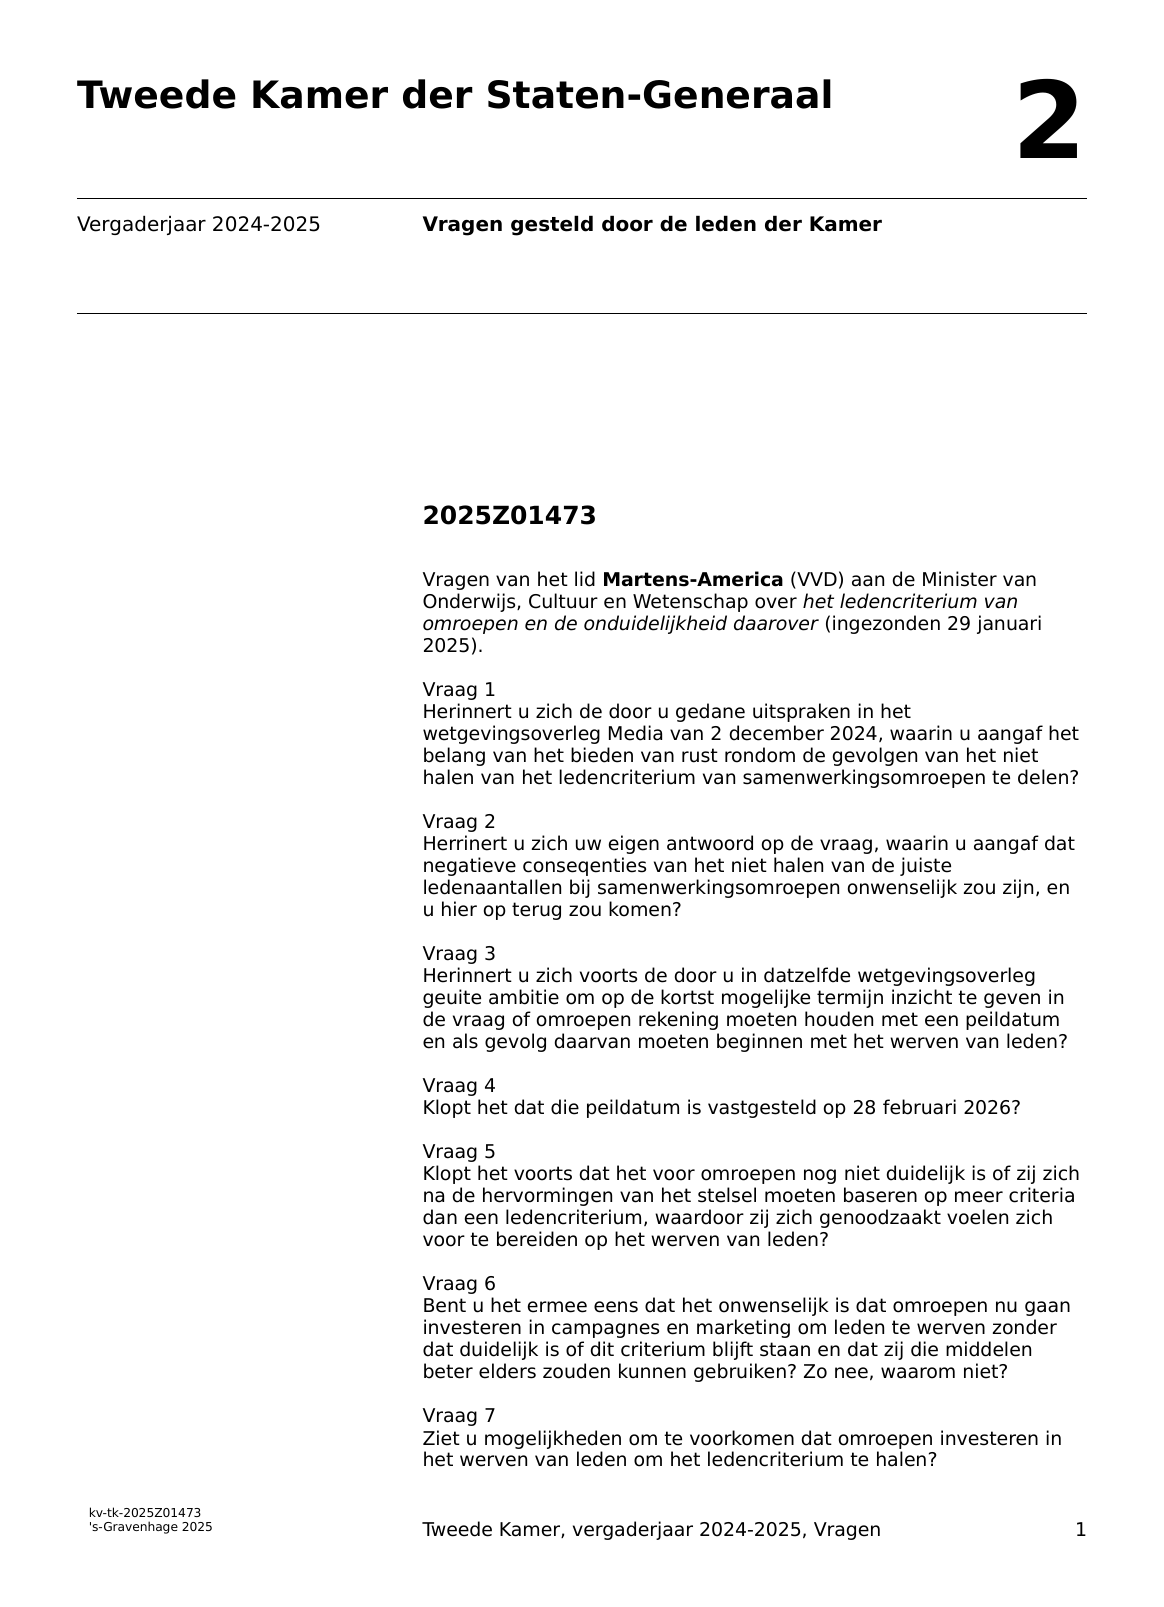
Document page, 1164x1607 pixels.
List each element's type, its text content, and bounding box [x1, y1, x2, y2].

table_header Tweede Kamer der Staten-Generaal [77, 59, 886, 198]
text Herrinert u zich uw eigen antwoord op de vraag, waarin u aangaf dat negatieve conseqenties van het niet halen van de juiste ledenaantallen bij samenwerkingsomroepen onwenselijk zou zijn, en u hier op terug zou komen? [422, 833, 1087, 921]
text kv-tk-2025Z01473 [88, 1506, 323, 1520]
table_cell Vragen gesteld door de leden der Kamer [422, 199, 1087, 313]
text Ziet u mogelijkheden om te voorkomen dat omroepen investeren in het werven van leden om het ledencriterium te halen? [422, 1427, 1087, 1471]
text Vragen van het lid Martens-America (VVD) aan de Minister van Onderwijs, Cultuur en Wetenschap over het ledencriterium van omroepen en de onduidelijkheid daarover (ingezonden 29 januari 2025). [422, 569, 1087, 657]
text Bent u het ermee eens dat het onwenselijk is dat omroepen nu gaan investeren in campagnes en marketing om leden te werven zonder dat duidelijk is of dit criterium blijft staan en dat zij die middelen beter elders zouden kunnen gebruiken? Zo nee, waarom niet? [422, 1295, 1087, 1383]
text Vraag 4 [422, 1075, 1087, 1097]
text Herinnert u zich voorts de door u in datzelfde wetgevingsoverleg geuite ambitie om op de kortst mogelijke termijn inzicht te geven in de vraag of omroepen rekening moeten houden met een peildatum en als gevolg daarvan moeten beginnen met het werven van leden? [422, 965, 1087, 1053]
text 2025Z01473 [422, 501, 1087, 531]
text Klopt het dat die peildatum is vastgesteld op 28 februari 2026? [422, 1097, 1087, 1119]
text Vraag 1 [422, 679, 1087, 701]
text Vraag 5 [422, 1141, 1087, 1163]
text Vraag 6 [422, 1273, 1087, 1295]
text Vraag 7 [422, 1405, 1087, 1427]
table_header 2 [886, 59, 1087, 198]
table_cell Vergaderjaar 2024-2025 [77, 199, 422, 313]
text Vraag 3 [422, 943, 1087, 965]
text Vraag 2 [422, 811, 1087, 833]
text Klopt het voorts dat het voor omroepen nog niet duidelijk is of zij zich na de hervormingen van het stelsel moeten baseren op meer criteria dan een ledencriterium, waardoor zij zich genoodzaakt voelen zich voor te bereiden op het werven van leden? [422, 1163, 1087, 1251]
text 's-Gravenhage 2025 [88, 1520, 323, 1534]
text Herinnert u zich de door u gedane uitspraken in het wetgevingsoverleg Media van 2 december 2024, waarin u aangaf het belang van het bieden van rust rondom de gevolgen van het niet halen van het ledencriterium van samenwerkingsomroepen te delen? [422, 701, 1087, 789]
